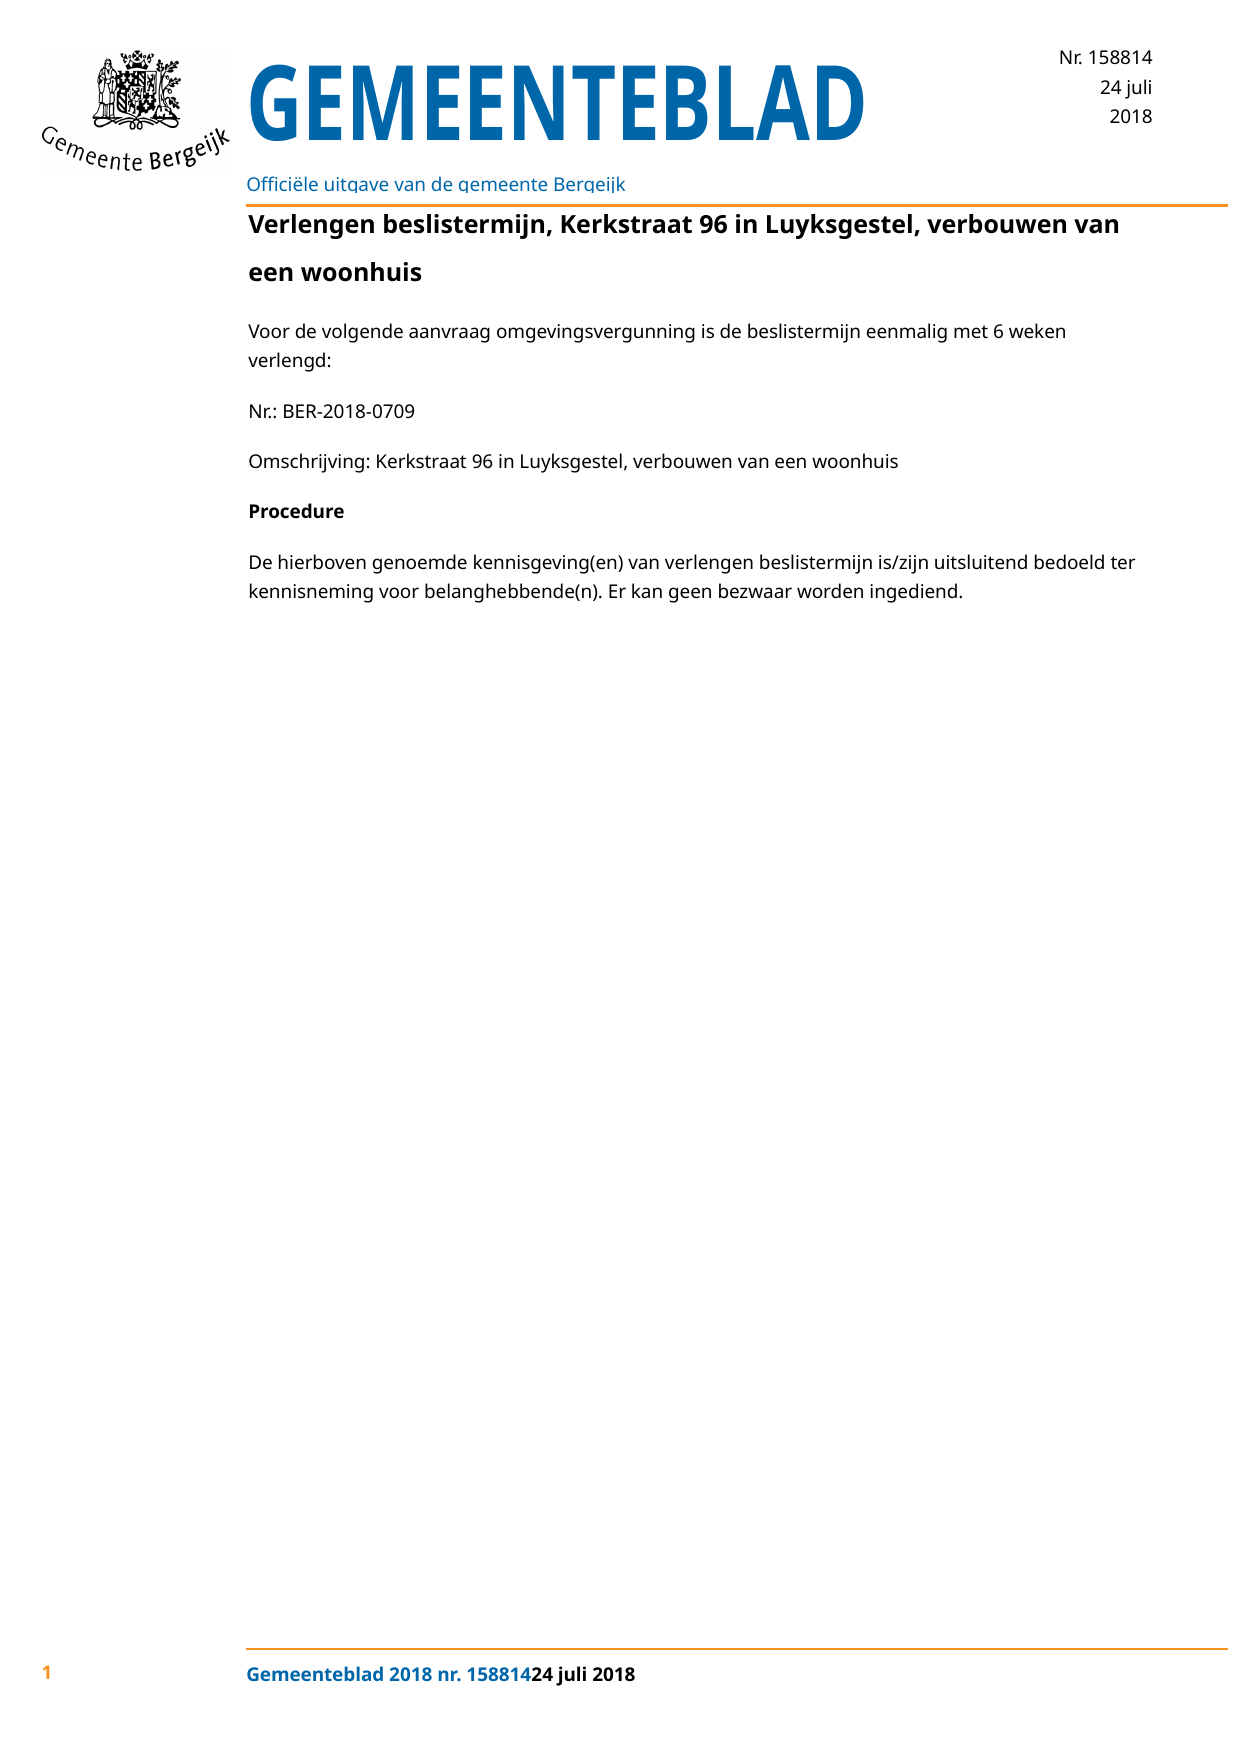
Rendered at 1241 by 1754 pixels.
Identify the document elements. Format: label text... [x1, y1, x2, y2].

text De hierboven genoemde kennisgeving(en) van verlengen beslistermijn is/zijn uitsluitend bedoeld ter kennisneming voor belanghebbende(n). Er kan geen bezwaar worden ingediend. [248, 549, 1152, 604]
text Verlengen beslistermijn, Kerkstraat 96 in Luyksgestel, verbouwen van een woonhuis [248, 207, 1152, 288]
text Omschrijving: Kerkstraat 96 in Luyksgestel, verbouwen van een woonhuis [248, 448, 1152, 474]
text Voor de volgende aanvraag omgevingsvergunning is de beslistermijn eenmalig met 6 weken verlengd: [248, 318, 1152, 373]
picture [41, 47, 231, 172]
text Procedure [248, 499, 1152, 524]
text Nr.: BER-2018-0709 [248, 398, 1152, 424]
